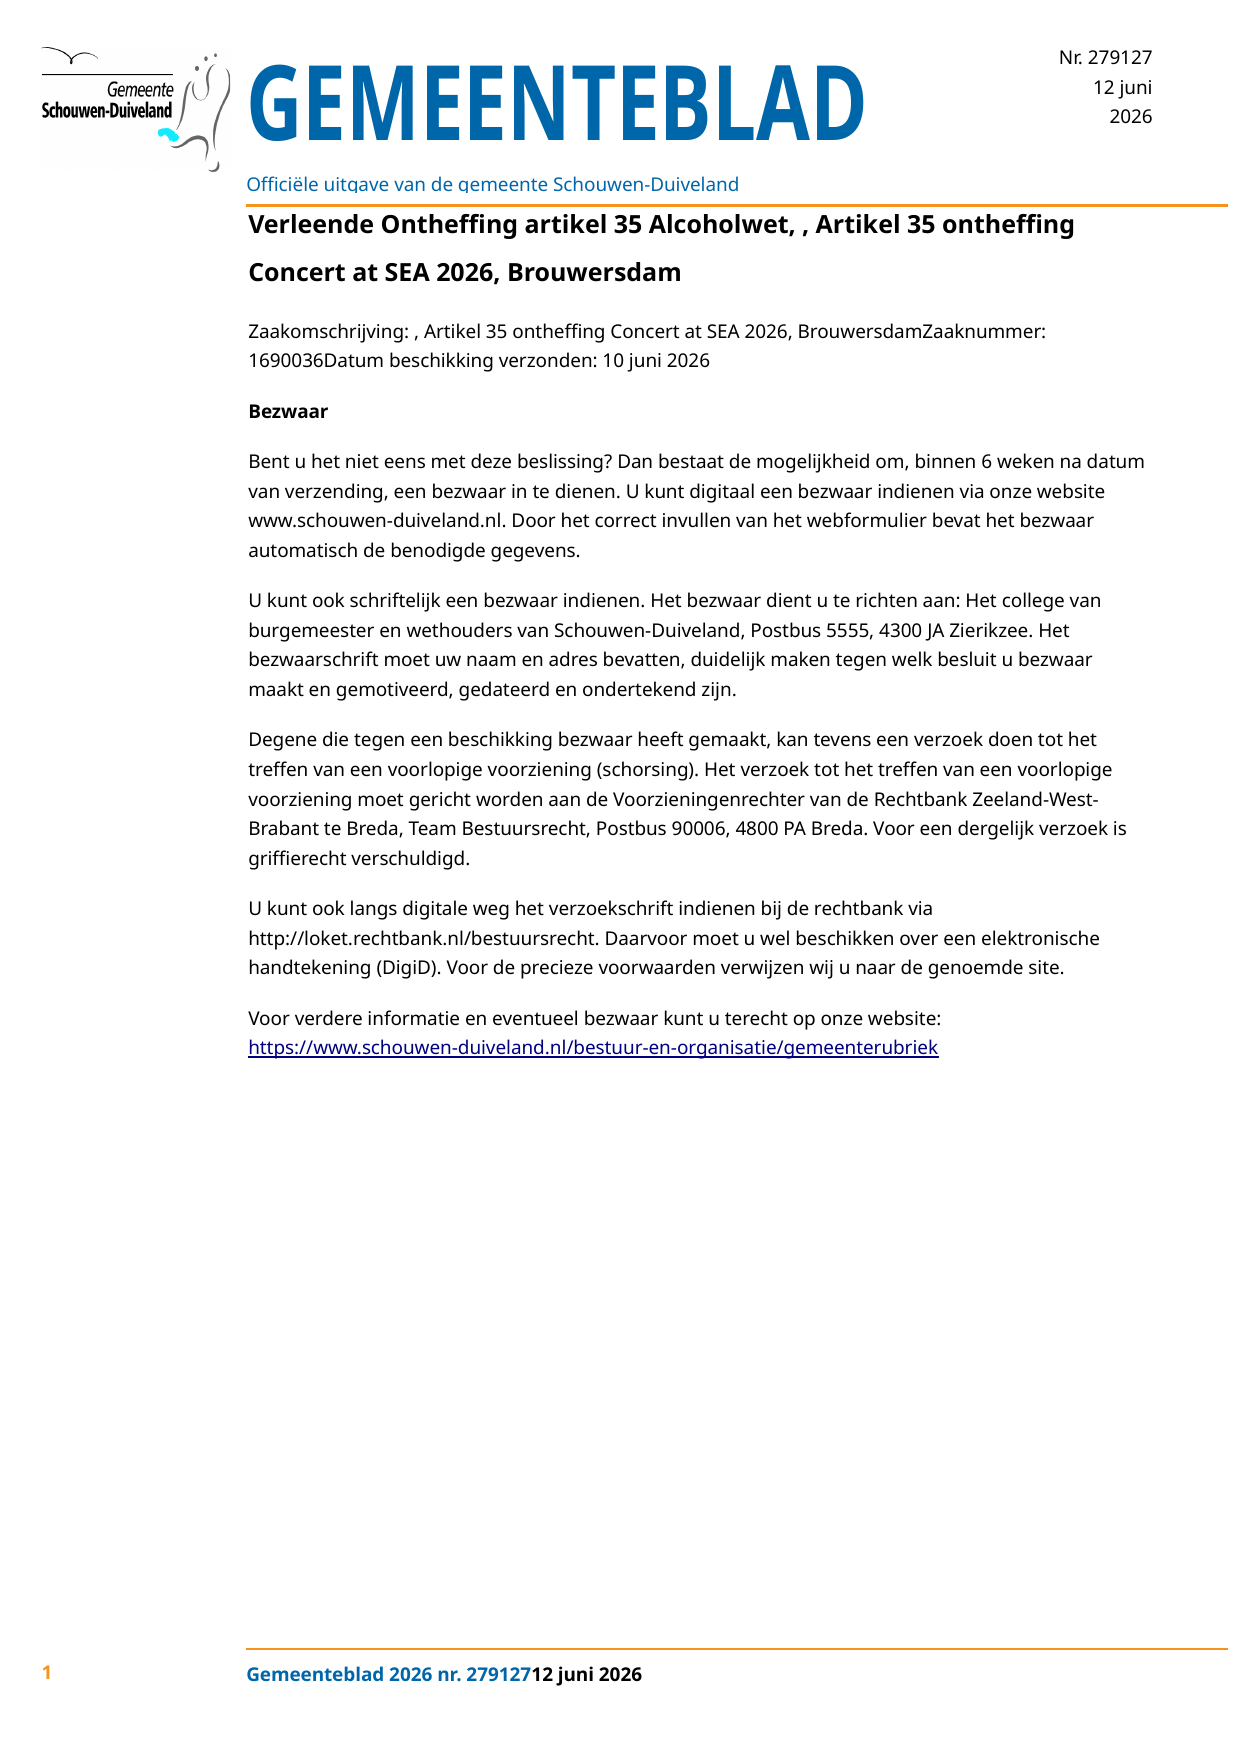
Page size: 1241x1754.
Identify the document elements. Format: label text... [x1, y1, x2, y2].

picture [41, 47, 231, 172]
text Bent u het niet eens met deze beslissing? Dan bestaat de mogelijkheid om, binnen 6 weken na datum van verzending, een bezwaar in te dienen. U kunt digitaal een bezwaar indienen via onze website www.schouwen-duiveland.nl. Door het correct invullen van het webformulier bevat het bezwaar automatisch de benodigde gegevens. [248, 448, 1152, 563]
text Bezwaar [248, 398, 1152, 424]
text U kunt ook langs digitale weg het verzoekschrift indienen bij de rechtbank via http://loket.rechtbank.nl/bestuursrecht. Daarvoor moet u wel beschikken over een elektronische handtekening (DigiD). Voor de precieze voorwaarden verwijzen wij u naar de genoemde site. [248, 895, 1152, 980]
text Voor verdere informatie en eventueel bezwaar kunt u terecht op onze website: https://www.schouwen-duiveland.nl/bestuur-en-organisatie/gemeenterubriek [248, 1005, 1152, 1060]
text Verleende Ontheffing artikel 35 Alcoholwet, , Artikel 35 ontheffing Concert at SEA 2026, Brouwersdam [248, 207, 1152, 288]
text Zaakomschrijving: , Artikel 35 ontheffing Concert at SEA 2026, BrouwersdamZaaknummer: 1690036Datum beschikking verzonden: 10 juni 2026 [248, 318, 1152, 373]
text U kunt ook schriftelijk een bezwaar indienen. Het bezwaar dient u te richten aan: Het college van burgemeester en wethouders van Schouwen-Duiveland, Postbus 5555, 4300 JA Zierikzee. Het bezwaarschrift moet uw naam en adres bevatten, duidelijk maken tegen welk besluit u bezwaar maakt en gemotiveerd, gedateerd en ondertekend zijn. [248, 587, 1152, 702]
text Degene die tegen een beschikking bezwaar heeft gemaakt, kan tevens een verzoek doen tot het treffen van een voorlopige voorziening (schorsing). Het verzoek tot het treffen van een voorlopige voorziening moet gericht worden aan de Voorzieningenrechter van de Rechtbank Zeeland-West-Brabant te Breda, Team Bestuursrecht, Postbus 90006, 4800 PA Breda. Voor een dergelijk verzoek is griffierecht verschuldigd. [248, 727, 1152, 871]
